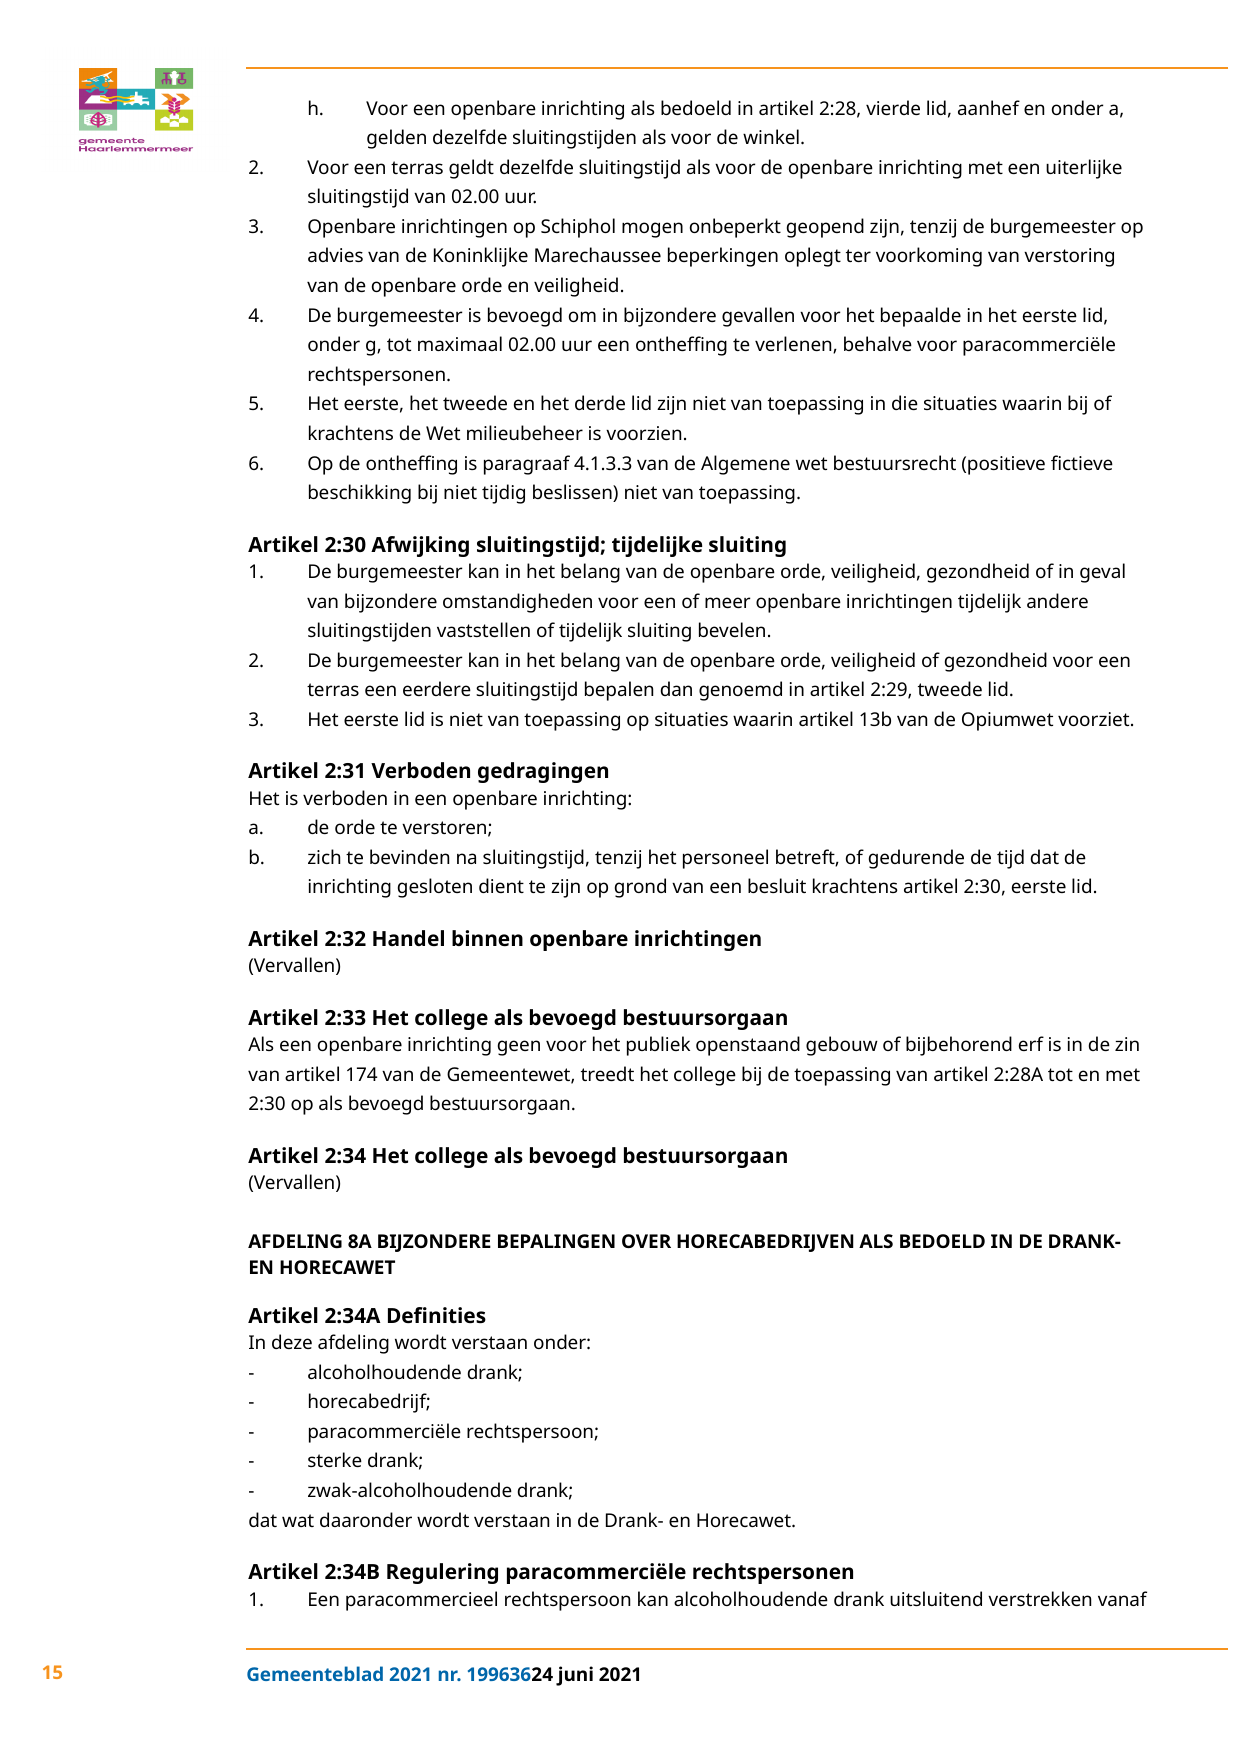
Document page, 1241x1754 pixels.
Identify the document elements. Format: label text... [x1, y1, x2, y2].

list Openbare inrichtingen op Schiphol mogen onbeperkt geopend zijn, tenzij de burgemeester op advies van de Koninklijke Marechaussee beperkingen oplegt ter voorkoming van verstoring van de openbare orde en veiligheid. [248, 213, 1152, 298]
text Artikel 2:34A Definities [248, 1301, 1152, 1329]
text In deze afdeling wordt verstaan onder: [248, 1329, 1152, 1355]
text (Vervallen) [248, 1169, 1152, 1195]
text Artikel 2:31 Verboden gedragingen [248, 757, 1152, 785]
list zwak-alcoholhoudende drank; [248, 1477, 1152, 1503]
text Artikel 2:34B Regulering paracommerciële rechtspersonen [248, 1557, 1152, 1586]
text Artikel 2:34 Het college als bevoegd bestuursorgaan [248, 1141, 1152, 1169]
list Het eerste lid is niet van toepassing op situaties waarin artikel 13b van de Opiumwet voorziet. [248, 706, 1152, 732]
list alcoholhoudende drank; [248, 1359, 1152, 1385]
list De burgemeester kan in het belang van de openbare orde, veiligheid, gezondheid of in geval van bijzondere omstandigheden voor een of meer openbare inrichtingen tijdelijk andere sluitingstijden vaststellen of tijdelijk sluiting bevelen. [248, 558, 1152, 643]
text dat wat daaronder wordt verstaan in de Drank- en Horecawet. [248, 1507, 1152, 1533]
list Het eerste, het tweede en het derde lid zijn niet van toepassing in die situaties waarin bij of krachtens de Wet milieubeheer is voorzien. [248, 391, 1152, 446]
text (Vervallen) [248, 953, 1152, 978]
list de orde te verstoren; [248, 814, 1152, 840]
text Artikel 2:30 Afwijking sluitingstijd; tijdelijke sluiting [248, 530, 1152, 558]
list De burgemeester kan in het belang van de openbare orde, veiligheid of gezondheid voor een terras een eerdere sluitingstijd bepalen dan genoemd in artikel 2:29, tweede lid. [248, 647, 1152, 702]
text Als een openbare inrichting geen voor het publiek openstaand gebouw of bijbehorend erf is in de zin van artikel 174 van de Gemeentewet, treedt het college bij de toepassing van artikel 2:28A tot en met 2:30 op als bevoegd bestuursorgaan. [248, 1031, 1152, 1116]
list zich te bevinden na sluitingstijd, tenzij het personeel betreft, of gedurende de tijd dat de inrichting gesloten dient te zijn op grond van een besluit krachtens artikel 2:30, eerste lid. [248, 844, 1152, 899]
list Op de ontheffing is paragraaf 4.1.3.3 van de Algemene wet bestuursrecht (positieve fictieve beschikking bij niet tijdig beslissen) niet van toepassing. [248, 450, 1152, 505]
list De burgemeester is bevoegd om in bijzondere gevallen voor het bepaalde in het eerste lid, onder g, tot maximaal 02.00 uur een ontheffing te verlenen, behalve voor paracommerciële rechtspersonen. [248, 302, 1152, 387]
list paracommerciële rechtspersoon; [248, 1418, 1152, 1444]
picture [41, 47, 231, 172]
text Artikel 2:32 Handel binnen openbare inrichtingen [248, 924, 1152, 953]
list horecabedrijf; [248, 1388, 1152, 1414]
text Artikel 2:33 Het college als bevoegd bestuursorgaan [248, 1003, 1152, 1031]
list Voor een terras geldt dezelfde sluitingstijd als voor de openbare inrichting met een uiterlijke sluitingstijd van 02.00 uur. [248, 154, 1152, 209]
text AFDELING 8A BIJZONDERE BEPALINGEN OVER HORECABEDRIJVEN ALS BEDOELD IN DE DRANK- EN HORECAWET [248, 1229, 1152, 1280]
list sterke drank; [248, 1448, 1152, 1473]
list Een paracommercieel rechtspersoon kan alcoholhoudende drank uitsluitend verstrekken vanaf [248, 1586, 1152, 1611]
text Het is verboden in een openbare inrichting: [248, 785, 1152, 811]
list Voor een openbare inrichting als bedoeld in artikel 2:28, vierde lid, aanhef en onder a, gelden dezelfde sluitingstijden als voor de winkel. [307, 95, 1152, 150]
